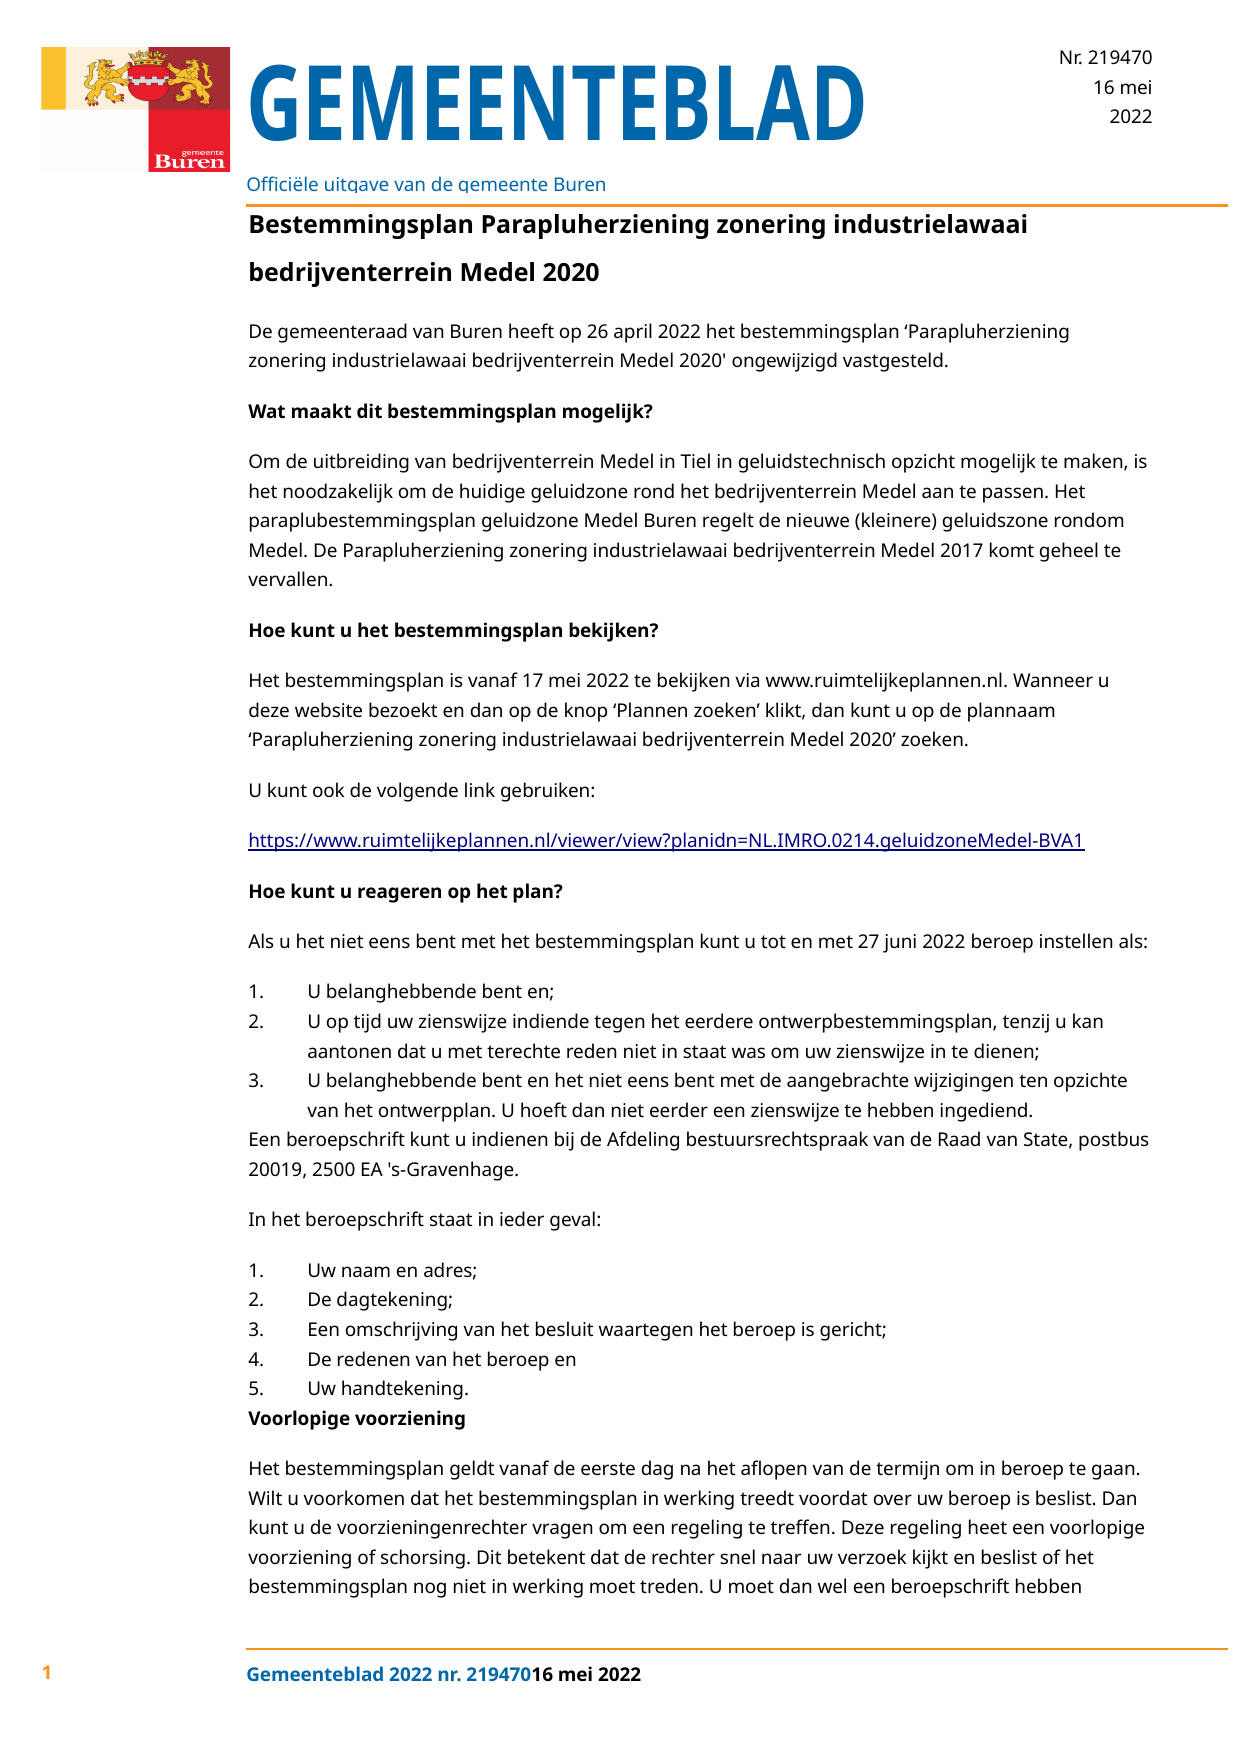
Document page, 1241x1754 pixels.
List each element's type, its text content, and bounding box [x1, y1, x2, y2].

text Als u het niet eens bent met het bestemmingsplan kunt u tot en met 27 juni 2022 beroep instellen als: [248, 928, 1152, 954]
text Om de uitbreiding van bedrijventerrein Medel in Tiel in geluidstechnisch opzicht mogelijk te maken, is het noodzakelijk om de huidige geluidzone rond het bedrijventerrein Medel aan te passen. Het paraplubestemmingsplan geluidzone Medel Buren regelt de nieuwe (kleinere) geluidszone rondom Medel. De Parapluherziening zonering industrielawaai bedrijventerrein Medel 2017 komt geheel te vervallen. [248, 448, 1152, 592]
text Voorlopige voorziening [248, 1405, 1152, 1431]
list De redenen van het beroep en [248, 1346, 1152, 1372]
text Bestemmingsplan Parapluherziening zonering industrielawaai bedrijventerrein Medel 2020 [248, 207, 1152, 288]
text Hoe kunt u reageren op het plan? [248, 878, 1152, 904]
text Een beroepschrift kunt u indienen bij de Afdeling bestuursrechtspraak van de Raad van State, postbus 20019, 2500 EA 's-Gravenhage. [248, 1127, 1152, 1182]
text Het bestemmingsplan geldt vanaf de eerste dag na het aflopen van de termijn om in beroep te gaan. Wilt u voorkomen dat het bestemmingsplan in werking treedt voordat over uw beroep is beslist. Dan kunt u de voorzieningenrechter vragen om een regeling te treffen. Deze regeling heet een voorlopige voorziening of schorsing. Dit betekent dat de rechter snel naar uw verzoek kijkt en beslist of het bestemmingsplan nog niet in werking moet treden. U moet dan wel een beroepschrift hebben [248, 1455, 1152, 1599]
list De dagtekening; [248, 1287, 1152, 1312]
list U belanghebbende bent en; [248, 979, 1152, 1004]
text https://www.ruimtelijkeplannen.nl/viewer/view?planidn=NL.IMRO.0214.geluidzoneMedel-BVA1 [248, 827, 1152, 853]
text De gemeenteraad van Buren heeft op 26 april 2022 het bestemmingsplan ‘Parapluherziening zonering industrielawaai bedrijventerrein Medel 2020' ongewijzigd vastgesteld. [248, 318, 1152, 373]
text U kunt ook de volgende link gebruiken: [248, 777, 1152, 803]
list U op tijd uw zienswijze indiende tegen het eerdere ontwerpbestemmingsplan, tenzij u kan aantonen dat u met terechte reden niet in staat was om uw zienswijze in te dienen; [248, 1008, 1152, 1064]
list Uw handtekening. [248, 1375, 1152, 1401]
text Hoe kunt u het bestemmingsplan bekijken? [248, 617, 1152, 643]
picture [41, 47, 231, 172]
list Een omschrijving van het besluit waartegen het beroep is gericht; [248, 1316, 1152, 1342]
list U belanghebbende bent en het niet eens bent met de aangebrachte wijzigingen ten opzichte van het ontwerpplan. U hoeft dan niet eerder een zienswijze te hebben ingediend. [248, 1067, 1152, 1123]
text Wat maakt dit bestemmingsplan mogelijk? [248, 398, 1152, 424]
list Uw naam en adres; [248, 1257, 1152, 1283]
text In het beroepschrift staat in ieder geval: [248, 1207, 1152, 1232]
text Het bestemmingsplan is vanaf 17 mei 2022 te bekijken via www.ruimtelijkeplannen.nl. Wanneer u deze website bezoekt en dan op de knop ‘Plannen zoeken’ klikt, dan kunt u op de plannaam ‘Parapluherziening zonering industrielawaai bedrijventerrein Medel 2020’ zoeken. [248, 667, 1152, 752]
